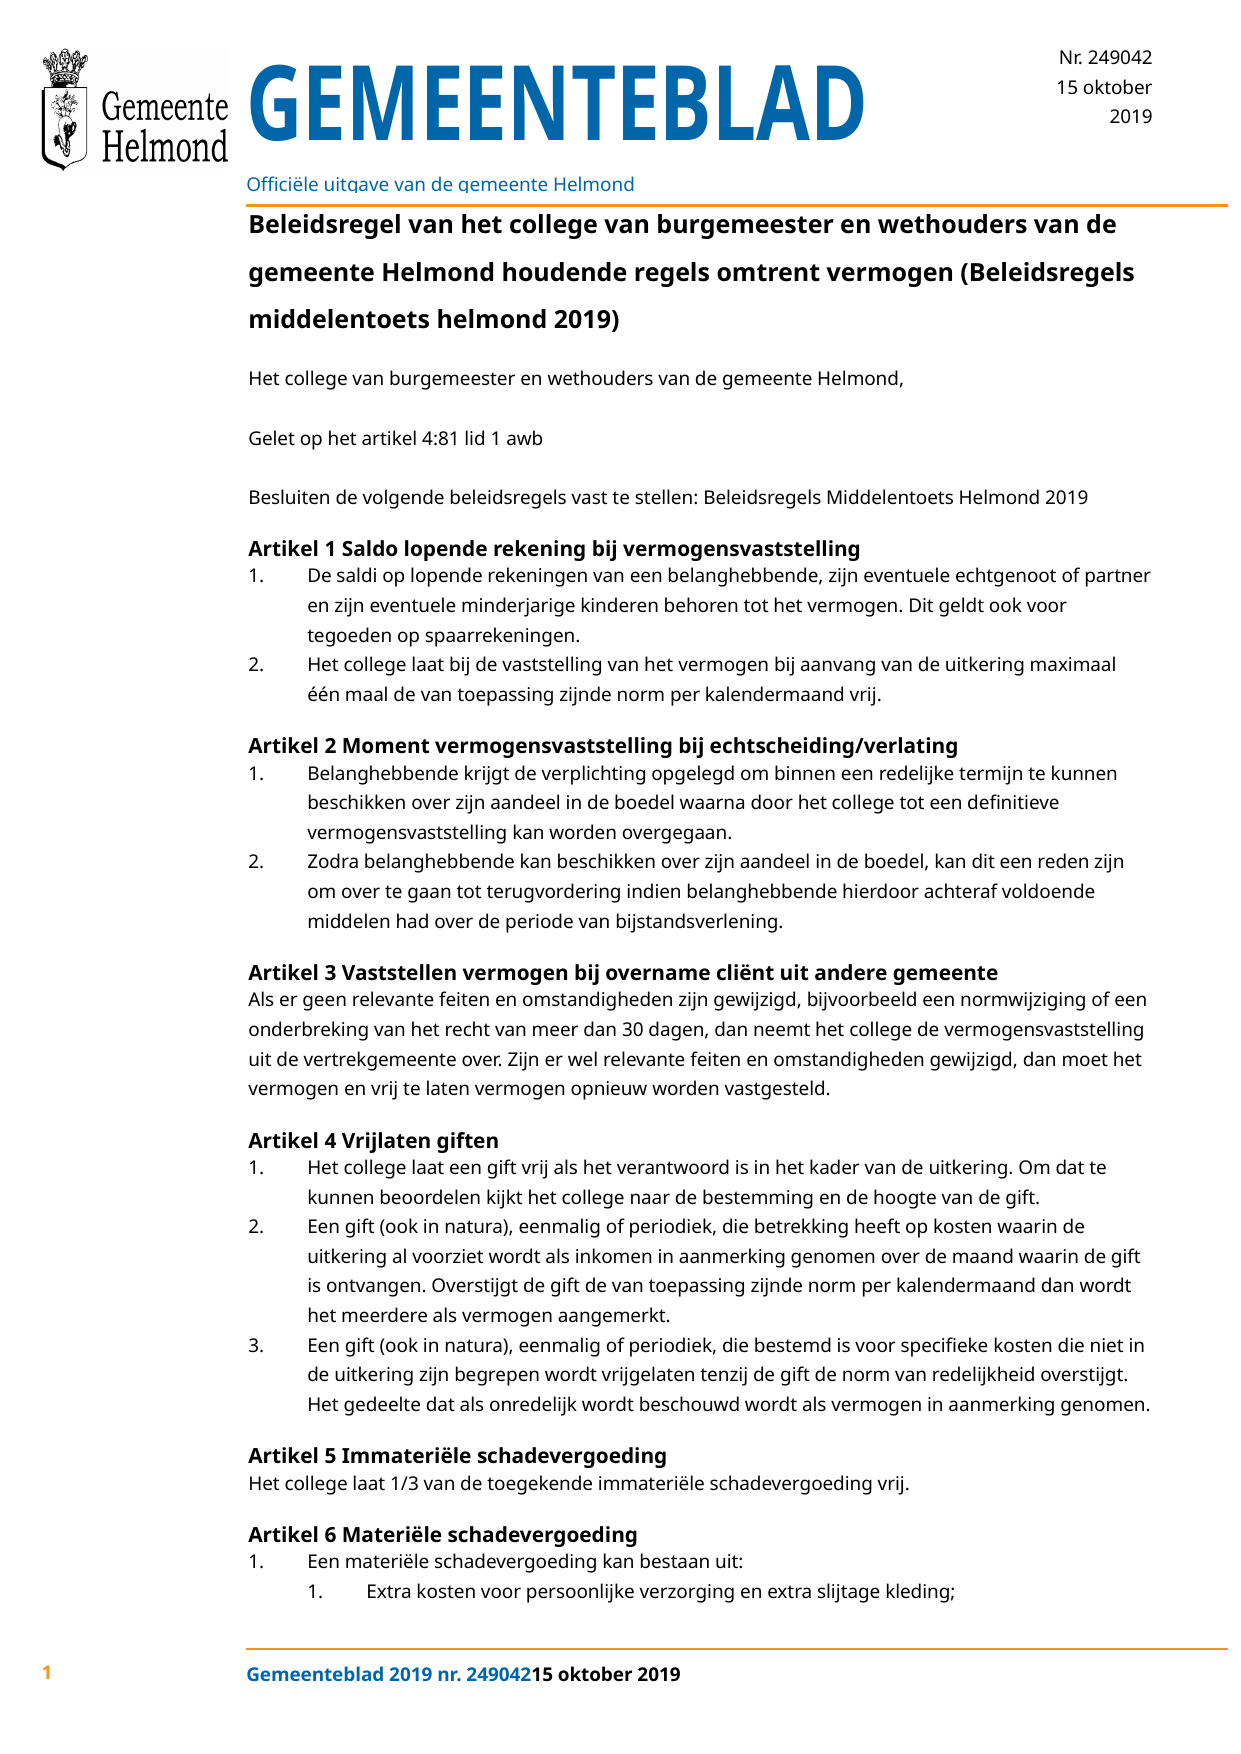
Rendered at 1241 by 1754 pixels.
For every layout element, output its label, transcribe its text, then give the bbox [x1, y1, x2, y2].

list Zodra belanghebbende kan beschikken over zijn aandeel in de boedel, kan dit een reden zijn om over te gaan tot terugvordering indien belanghebbende hierdoor achteraf voldoende middelen had over de periode van bijstandsverlening. [248, 849, 1152, 933]
text Artikel 6 Materiële schadevergoeding [248, 1520, 1152, 1549]
list Een materiële schadevergoeding kan bestaan uit: [248, 1549, 1152, 1574]
list De saldi op lopende rekeningen van een belanghebbende, zijn eventuele echtgenoot of partner en zijn eventuele minderjarige kinderen behoren tot het vermogen. Dit geldt ook voor tegoeden op spaarrekeningen. [248, 563, 1152, 648]
text Beleidsregel van het college van burgemeester en wethouders van de gemeente Helmond houdende regels omtrent vermogen (Beleidsregels middelentoets helmond 2019) [248, 207, 1152, 336]
text Artikel 4 Vrijlaten giften [248, 1126, 1152, 1154]
list Een gift (ook in natura), eenmalig of periodiek, die bestemd is voor specifieke kosten die niet in de uitkering zijn begrepen wordt vrijgelaten tenzij de gift de norm van redelijkheid overstijgt. Het gedeelte dat als onredelijk wordt beschouwd wordt als vermogen in aanmerking genomen. [248, 1332, 1152, 1417]
list Een gift (ook in natura), eenmalig of periodiek, die betrekking heeft op kosten waarin de uitkering al voorziet wordt als inkomen in aanmerking genomen over de maand waarin de gift is ontvangen. Overstijgt de gift de van toepassing zijnde norm per kalendermaand dan wordt het meerdere als vermogen aangemerkt. [248, 1213, 1152, 1328]
text Gelet op het artikel 4:81 lid 1 awb [248, 425, 1152, 450]
list Het college laat een gift vrij als het verantwoord is in het kader van de uitkering. Om dat te kunnen beoordelen kijkt het college naar de bestemming en de hoogte van de gift. [248, 1154, 1152, 1209]
text Als er geen relevante feiten en omstandigheden zijn gewijzigd, bijvoorbeeld een normwijziging of een onderbreking van het recht van meer dan 30 dagen, dan neemt het college de vermogensvaststelling uit de vertrekgemeente over. Zijn er wel relevante feiten en omstandigheden gewijzigd, dan moet het vermogen en vrij te laten vermogen opnieuw worden vastgesteld. [248, 987, 1152, 1101]
text Artikel 2 Moment vermogensvaststelling bij echtscheiding/verlating [248, 731, 1152, 760]
list Belanghebbende krijgt de verplichting opgelegd om binnen een redelijke termijn te kunnen beschikken over zijn aandeel in de boedel waarna door het college tot een definitieve vermogensvaststelling kan worden overgegaan. [248, 760, 1152, 845]
picture [41, 47, 231, 172]
text Artikel 1 Saldo lopende rekening bij vermogensvaststelling [248, 534, 1152, 563]
text Het college laat 1/3 van de toegekende immateriële schadevergoeding vrij. [248, 1470, 1152, 1496]
list Extra kosten voor persoonlijke verzorging en extra slijtage kleding; [307, 1578, 1152, 1604]
text Artikel 3 Vaststellen vermogen bij overname cliënt uit andere gemeente [248, 958, 1152, 987]
text Besluiten de volgende beleidsregels vast te stellen: Beleidsregels Middelentoets Helmond 2019 [248, 484, 1152, 509]
text Het college van burgemeester en wethouders van de gemeente Helmond, [248, 366, 1152, 391]
list Het college laat bij de vaststelling van het vermogen bij aanvang van de uitkering maximaal één maal de van toepassing zijnde norm per kalendermaand vrij. [248, 651, 1152, 707]
text Artikel 5 Immateriële schadevergoeding [248, 1441, 1152, 1470]
